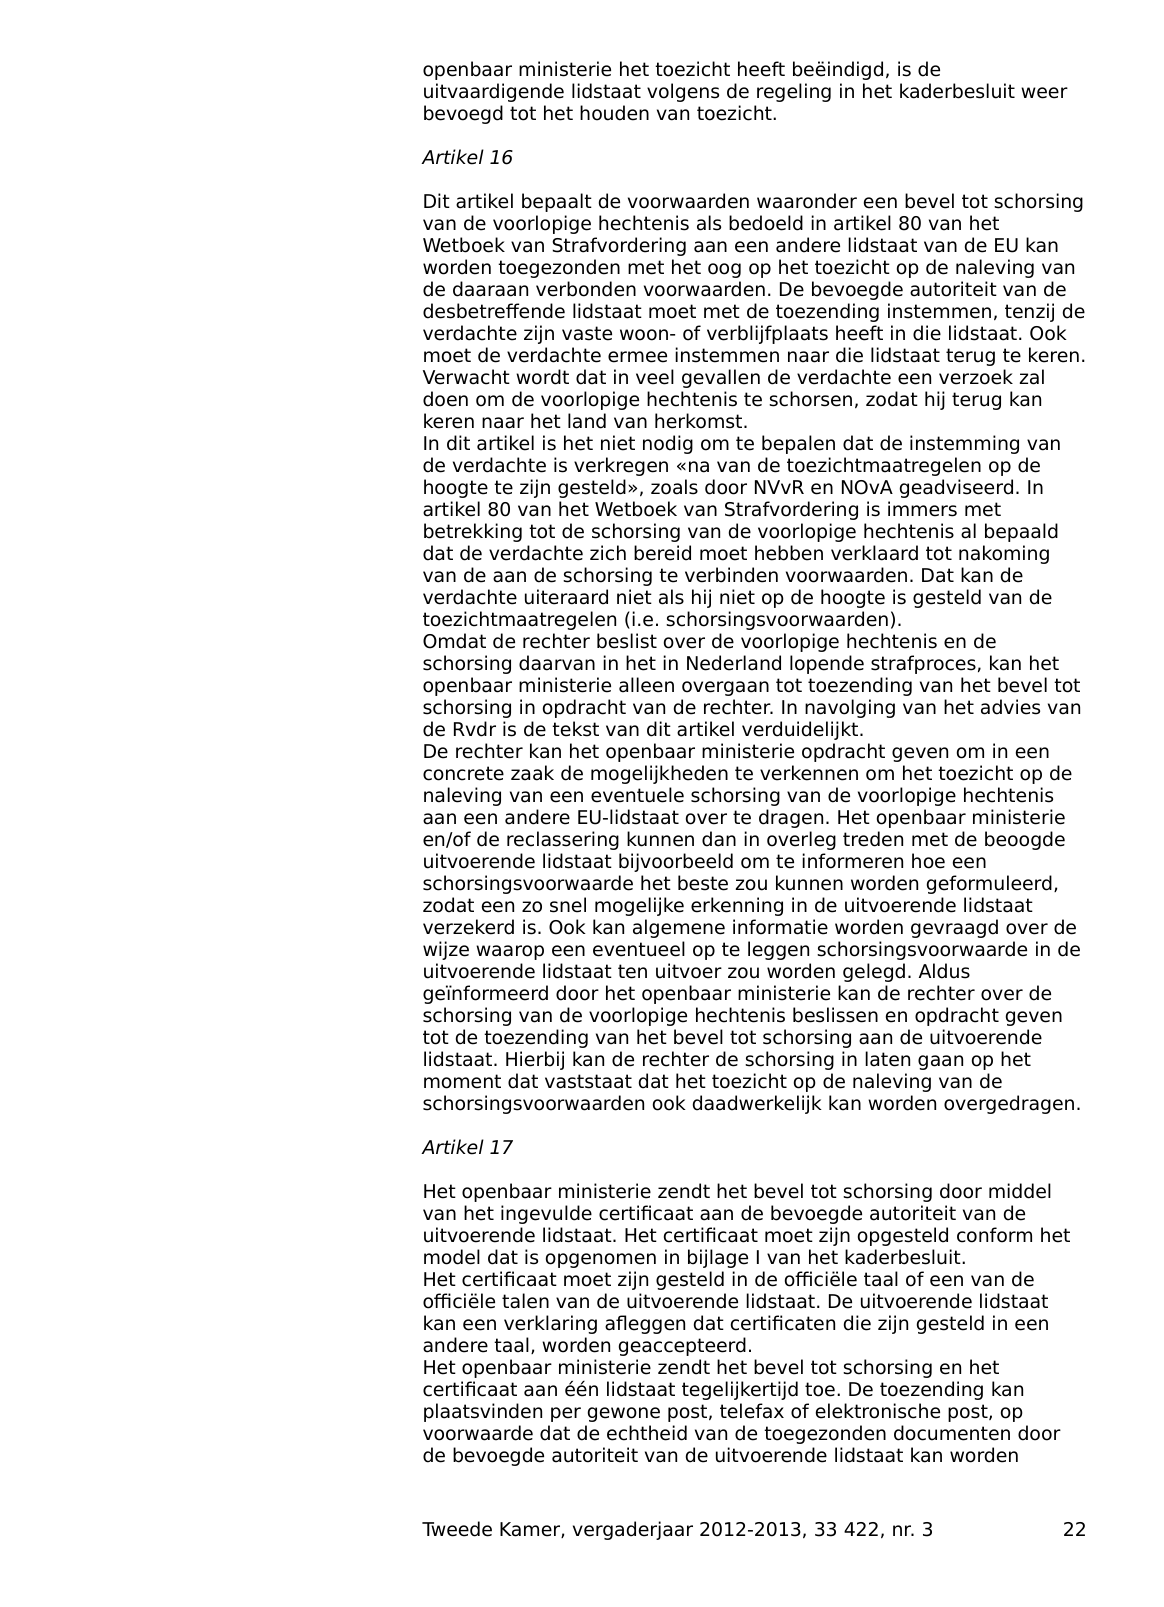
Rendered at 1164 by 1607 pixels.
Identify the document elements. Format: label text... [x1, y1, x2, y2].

subtitle Artikel 16 [422, 147, 1087, 169]
text openbaar ministerie het toezicht heeft beëindigd, is de uitvaardigende lidstaat volgens de regeling in het kaderbesluit weer bevoegd tot het houden van toezicht. [422, 59, 1087, 125]
subtitle Artikel 17 [422, 1137, 1087, 1159]
text De rechter kan het openbaar ministerie opdracht geven om in een concrete zaak de mogelijkheden te verkennen om het toezicht op de naleving van een eventuele schorsing van de voorlopige hechtenis aan een andere EU-lidstaat over te dragen. Het openbaar ministerie en/of de reclassering kunnen dan in overleg treden met de beoogde uitvoerende lidstaat bijvoorbeeld om te informeren hoe een schorsingsvoorwaarde het beste zou kunnen worden geformuleerd, zodat een zo snel mogelijke erkenning in de uitvoerende lidstaat verzekerd is. Ook kan algemene informatie worden gevraagd over de wijze waarop een eventueel op te leggen schorsingsvoorwaarde in de uitvoerende lidstaat ten uitvoer zou worden gelegd. Aldus geïnformeerd door het openbaar ministerie kan de rechter over de schorsing van de voorlopige hechtenis beslissen en opdracht geven tot de toezending van het bevel tot schorsing aan de uitvoerende lidstaat. Hierbij kan de rechter de schorsing in laten gaan op het moment dat vaststaat dat het toezicht op de naleving van de schorsingsvoorwaarden ook daadwerkelijk kan worden overgedragen. [422, 741, 1087, 1114]
text Het openbaar ministerie zendt het bevel tot schorsing door middel van het ingevulde certificaat aan de bevoegde autoriteit van de uitvoerende lidstaat. Het certificaat moet zijn opgesteld conform het model dat is opgenomen in bijlage I van het kaderbesluit. [422, 1181, 1087, 1269]
text In dit artikel is het niet nodig om te bepalen dat de instemming van de verdachte is verkregen «na van de toezichtmaatregelen op de hoogte te zijn gesteld», zoals door NVvR en NOvA geadviseerd. In artikel 80 van het Wetboek van Strafvordering is immers met betrekking tot de schorsing van de voorlopige hechtenis al bepaald dat de verdachte zich bereid moet hebben verklaard tot nakoming van de aan de schorsing te verbinden voorwaarden. Dat kan de verdachte uiteraard niet als hij niet op de hoogte is gesteld van de toezichtmaatregelen (i.e. schorsingsvoorwaarden). [422, 433, 1087, 631]
text Omdat de rechter beslist over de voorlopige hechtenis en de schorsing daarvan in het in Nederland lopende strafproces, kan het openbaar ministerie alleen overgaan tot toezending van het bevel tot schorsing in opdracht van de rechter. In navolging van het advies van de Rvdr is de tekst van dit artikel verduidelijkt. [422, 631, 1087, 741]
text Het certificaat moet zijn gesteld in de officiële taal of een van de officiële talen van de uitvoerende lidstaat. De uitvoerende lidstaat kan een verklaring afleggen dat certificaten die zijn gesteld in een andere taal, worden geaccepteerd. [422, 1269, 1087, 1357]
text Dit artikel bepaalt de voorwaarden waaronder een bevel tot schorsing van de voorlopige hechtenis als bedoeld in artikel 80 van het Wetboek van Strafvordering aan een andere lidstaat van de EU kan worden toegezonden met het oog op het toezicht op de naleving van de daaraan verbonden voorwaarden. De bevoegde autoriteit van de desbetreffende lidstaat moet met de toezending instemmen, tenzij de verdachte zijn vaste woon- of verblijfplaats heeft in die lidstaat. Ook moet de verdachte ermee instemmen naar die lidstaat terug te keren. Verwacht wordt dat in veel gevallen de verdachte een verzoek zal doen om de voorlopige hechtenis te schorsen, zodat hij terug kan keren naar het land van herkomst. [422, 191, 1087, 433]
text Het openbaar ministerie zendt het bevel tot schorsing en het certificaat aan één lidstaat tegelijkertijd toe. De toezending kan plaatsvinden per gewone post, telefax of elektronische post, op voorwaarde dat de echtheid van de toegezonden documenten door de bevoegde autoriteit van de uitvoerende lidstaat kan worden [422, 1357, 1087, 1467]
